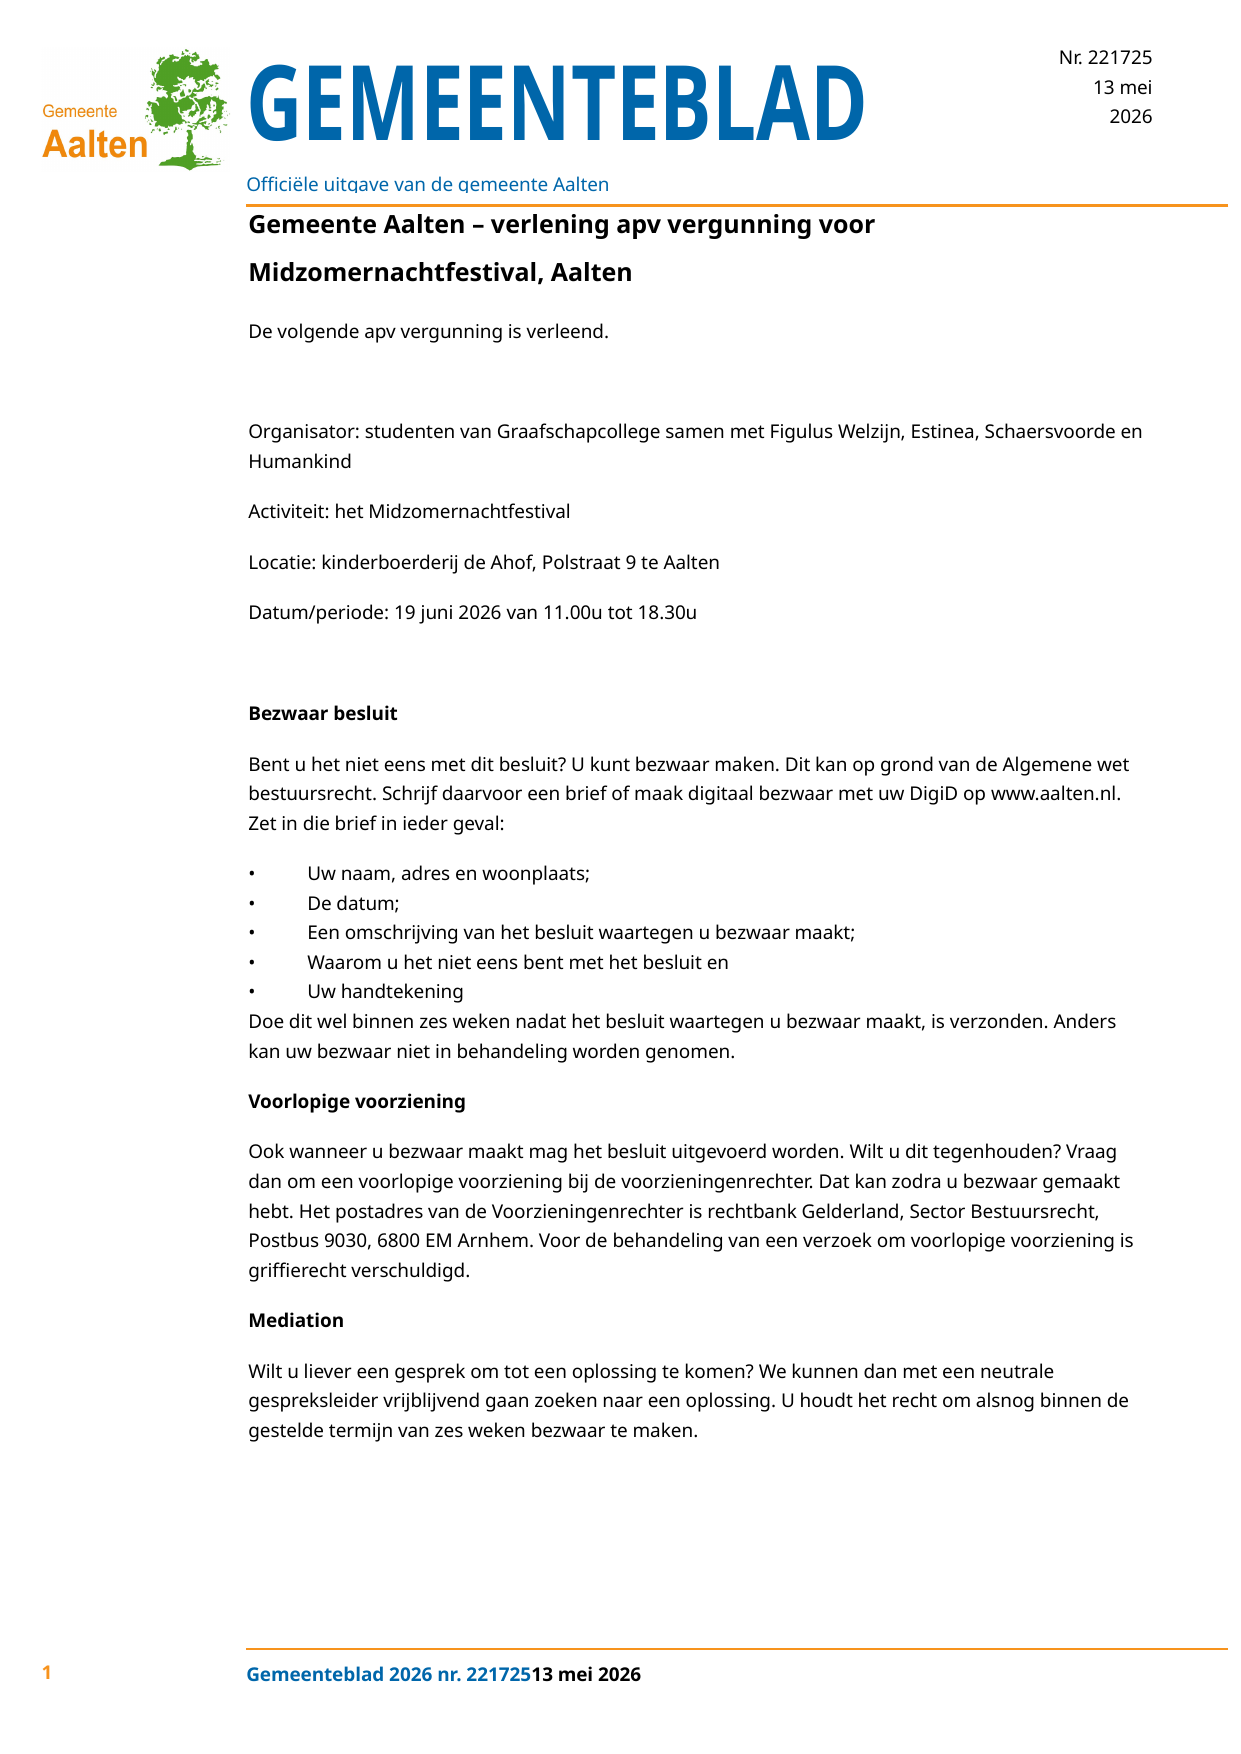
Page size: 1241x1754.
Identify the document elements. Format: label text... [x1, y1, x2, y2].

text De volgende apv vergunning is verleend. [248, 318, 1152, 344]
picture [41, 47, 231, 172]
list De datum; [248, 890, 1152, 916]
list Een omschrijving van het besluit waartegen u bezwaar maakt; [248, 919, 1152, 945]
text Locatie: kinderboerderij de Ahof, Polstraat 9 te Aalten [248, 549, 1152, 575]
text Gemeente Aalten – verlening apv vergunning voor Midzomernachtfestival, Aalten [248, 207, 1152, 288]
text Bezwaar besluit [248, 700, 1152, 726]
text Voorlopige voorziening [248, 1088, 1152, 1114]
list Uw naam, adres en woonplaats; [248, 860, 1152, 886]
list Waarom u het niet eens bent met het besluit en [248, 949, 1152, 975]
text Doe dit wel binnen zes weken nadat het besluit waartegen u bezwaar maakt, is verzonden. Anders kan uw bezwaar niet in behandeling worden genomen. [248, 1008, 1152, 1064]
text Wilt u liever een gesprek om tot een oplossing te komen? We kunnen dan met een neutrale gespreksleider vrijblijvend gaan zoeken naar een oplossing. U houdt het recht om alsnog binnen de gestelde termijn van zes weken bezwaar te maken. [248, 1358, 1152, 1443]
text Organisator: studenten van Graafschapcollege samen met Figulus Welzijn, Estinea, Schaersvoorde en Humankind [248, 419, 1152, 474]
text Bent u het niet eens met dit besluit? U kunt bezwaar maken. Dit kan op grond van de Algemene wet bestuursrecht. Schrijf daarvoor een brief of maak digitaal bezwaar met uw DigiD op www.aalten.nl. Zet in die brief in ieder geval: [248, 751, 1152, 836]
text Datum/periode: 19 juni 2026 van 11.00u tot 18.30u [248, 599, 1152, 625]
text Activiteit: het Midzomernachtfestival [248, 499, 1152, 524]
text Ook wanneer u bezwaar maakt mag het besluit uitgevoerd worden. Wilt u dit tegenhouden? Vraag dan om een voorlopige voorziening bij de voorzieningenrechter. Dat kan zodra u bezwaar gemaakt hebt. Het postadres van de Voorzieningenrechter is rechtbank Gelderland, Sector Bestuursrecht, Postbus 9030, 6800 EM Arnhem. Voor de behandeling van een verzoek om voorlopige voorziening is griffierecht verschuldigd. [248, 1139, 1152, 1283]
text Mediation [248, 1307, 1152, 1333]
list Uw handtekening [248, 979, 1152, 1004]
